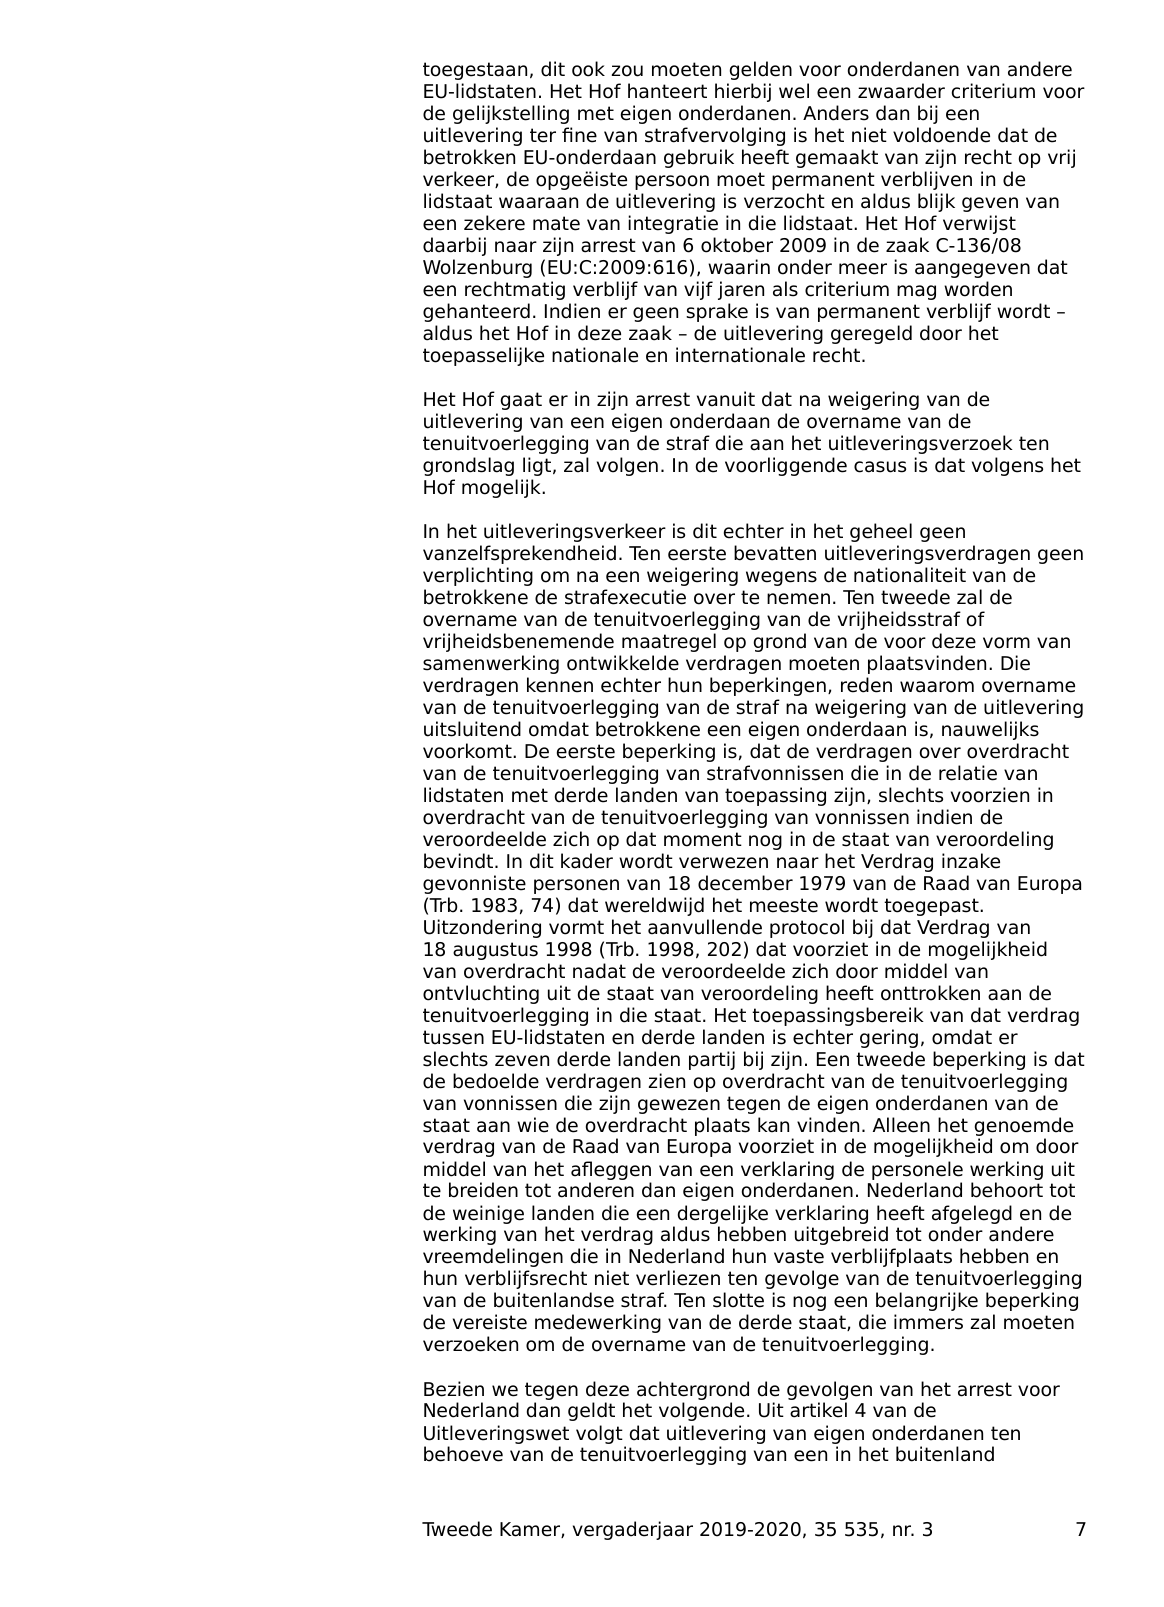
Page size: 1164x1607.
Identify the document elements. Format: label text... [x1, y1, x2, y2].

text toegestaan, dit ook zou moeten gelden voor onderdanen van andere EU-lidstaten. Het Hof hanteert hierbij wel een zwaarder criterium voor de gelijkstelling met eigen onderdanen. Anders dan bij een uitlevering ter fine van strafvervolging is het niet voldoende dat de betrokken EU-onderdaan gebruik heeft gemaakt van zijn recht op vrij verkeer, de opgeëiste persoon moet permanent verblijven in de lidstaat waaraan de uitlevering is verzocht en aldus blijk geven van een zekere mate van integratie in die lidstaat. Het Hof verwijst daarbij naar zijn arrest van 6 oktober 2009 in de zaak C-136/08 Wolzenburg (EU:C:2009:616), waarin onder meer is aangegeven dat een rechtmatig verblijf van vijf jaren als criterium mag worden gehanteerd. Indien er geen sprake is van permanent verblijf wordt – aldus het Hof in deze zaak – de uitlevering geregeld door het toepasselijke nationale en internationale recht. [422, 59, 1087, 367]
text Het Hof gaat er in zijn arrest vanuit dat na weigering van de uitlevering van een eigen onderdaan de overname van de tenuitvoerlegging van de straf die aan het uitleveringsverzoek ten grondslag ligt, zal volgen. In de voorliggende casus is dat volgens het Hof mogelijk. [422, 389, 1087, 499]
text Bezien we tegen deze achtergrond de gevolgen van het arrest voor Nederland dan geldt het volgende. Uit artikel 4 van de Uitleveringswet volgt dat uitlevering van eigen onderdanen ten behoeve van de tenuitvoerlegging van een in het buitenland [422, 1378, 1087, 1466]
text In het uitleveringsverkeer is dit echter in het geheel geen vanzelfsprekendheid. Ten eerste bevatten uitleveringsverdragen geen verplichting om na een weigering wegens de nationaliteit van de betrokkene de strafexecutie over te nemen. Ten tweede zal de overname van de tenuitvoerlegging van de vrijheidsstraf of vrijheidsbenemende maatregel op grond van de voor deze vorm van samenwerking ontwikkelde verdragen moeten plaatsvinden. Die verdragen kennen echter hun beperkingen, reden waarom overname van de tenuitvoerlegging van de straf na weigering van de uitlevering uitsluitend omdat betrokkene een eigen onderdaan is, nauwelijks voorkomt. De eerste beperking is, dat de verdragen over overdracht van de tenuitvoerlegging van strafvonnissen die in de relatie van lidstaten met derde landen van toepassing zijn, slechts voorzien in overdracht van de tenuitvoerlegging van vonnissen indien de veroordeelde zich op dat moment nog in de staat van veroordeling bevindt. In dit kader wordt verwezen naar het Verdrag inzake gevonniste personen van 18 december 1979 van de Raad van Europa (Trb. 1983, 74) dat wereldwijd het meeste wordt toegepast. Uitzondering vormt het aanvullende protocol bij dat Verdrag van 18 augustus 1998 (Trb. 1998, 202) dat voorziet in de mogelijkheid van overdracht nadat de veroordeelde zich door middel van ontvluchting uit de staat van veroordeling heeft onttrokken aan de tenuitvoerlegging in die staat. Het toepassingsbereik van dat verdrag tussen EU-lidstaten en derde landen is echter gering, omdat er slechts zeven derde landen partij bij zijn. Een tweede beperking is dat de bedoelde verdragen zien op overdracht van de tenuitvoerlegging van vonnissen die zijn gewezen tegen de eigen onderdanen van de staat aan wie de overdracht plaats kan vinden. Alleen het genoemde verdrag van de Raad van Europa voorziet in de mogelijkheid om door middel van het afleggen van een verklaring de personele werking uit te breiden tot anderen dan eigen onderdanen. Nederland behoort tot de weinige landen die een dergelijke verklaring heeft afgelegd en de werking van het verdrag aldus hebben uitgebreid tot onder andere vreemdelingen die in Nederland hun vaste verblijfplaats hebben en hun verblijfsrecht niet verliezen ten gevolge van de tenuitvoerlegging van de buitenlandse straf. Ten slotte is nog een belangrijke beperking de vereiste medewerking van de derde staat, die immers zal moeten verzoeken om de overname van de tenuitvoerlegging. [422, 521, 1087, 1356]
